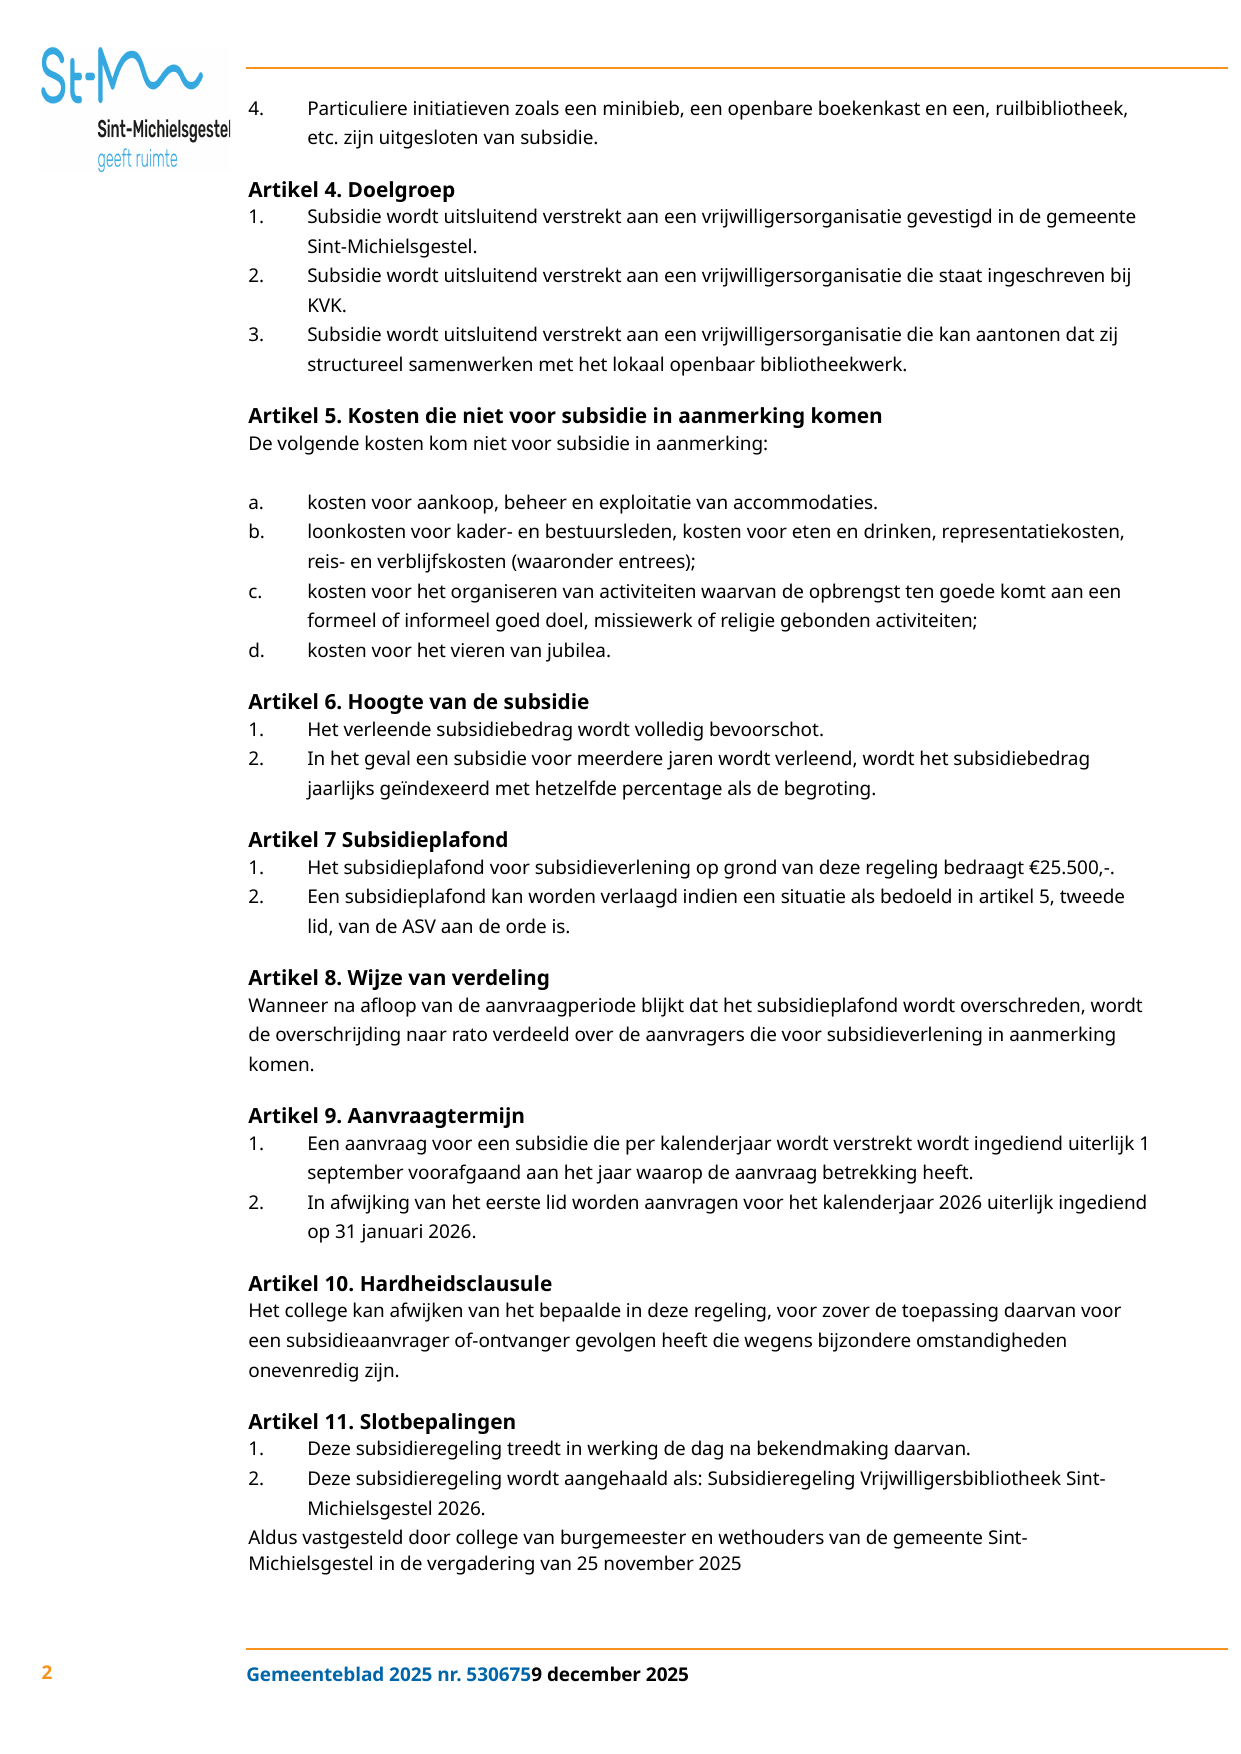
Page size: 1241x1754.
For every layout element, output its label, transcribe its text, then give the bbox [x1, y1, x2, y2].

list kosten voor het organiseren van activiteiten waarvan de opbrengst ten goede komt aan een formeel of informeel goed doel, missiewerk of religie gebonden activiteiten; [248, 578, 1152, 633]
text Artikel 6. Hoogte van de subsidie [248, 687, 1152, 716]
list In afwijking van het eerste lid worden aanvragen voor het kalenderjaar 2026 uiterlijk ingediend op 31 januari 2026. [248, 1189, 1152, 1244]
list kosten voor aankoop, beheer en exploitatie van accommodaties. [248, 489, 1152, 515]
text Het college kan afwijken van het bepaalde in deze regeling, voor zover de toepassing daarvan voor een subsidieaanvrager of-ontvanger gevolgen heeft die wegens bijzondere omstandigheden onevenredig zijn. [248, 1298, 1152, 1382]
list Subsidie wordt uitsluitend verstrekt aan een vrijwilligersorganisatie gevestigd in de gemeente Sint-Michielsgestel. [248, 203, 1152, 258]
list kosten voor het vieren van jubilea. [248, 637, 1152, 663]
list Deze subsidieregeling treedt in werking de dag na bekendmaking daarvan. [248, 1436, 1152, 1461]
list Deze subsidieregeling wordt aangehaald als: Subsidieregeling Vrijwilligersbibliotheek Sint-Michielsgestel 2026. [248, 1465, 1152, 1521]
text Artikel 9. Aanvraagtermijn [248, 1102, 1152, 1130]
list In het geval een subsidie voor meerdere jaren wordt verleend, wordt het subsidiebedrag jaarlijks geïndexeerd met hetzelfde percentage als de begroting. [248, 746, 1152, 801]
list Subsidie wordt uitsluitend verstrekt aan een vrijwilligersorganisatie die staat ingeschreven bij KVK. [248, 262, 1152, 318]
text Artikel 7 Subsidieplafond [248, 826, 1152, 854]
list Een aanvraag voor een subsidie die per kalenderjaar wordt verstrekt wordt ingediend uiterlijk 1 september voorafgaand aan het jaar waarop de aanvraag betrekking heeft. [248, 1130, 1152, 1185]
list Subsidie wordt uitsluitend verstrekt aan een vrijwilligersorganisatie die kan aantonen dat zij structureel samenwerken met het lokaal openbaar bibliotheekwerk. [248, 322, 1152, 377]
list Particuliere initiatieven zoals een minibieb, een openbare boekenkast en een, ruilbibliotheek, etc. zijn uitgesloten van subsidie. [248, 95, 1152, 150]
list Het verleende subsidiebedrag wordt volledig bevoorschot. [248, 716, 1152, 742]
list loonkosten voor kader- en bestuursleden, kosten voor eten en drinken, representatiekosten, reis- en verblijfskosten (waaronder entrees); [248, 519, 1152, 574]
text Artikel 11. Slotbepalingen [248, 1407, 1152, 1436]
text Artikel 10. Hardheidsclausule [248, 1269, 1152, 1298]
list Een subsidieplafond kan worden verlaagd indien een situatie als bedoeld in artikel 5, tweede lid, van de ASV aan de orde is. [248, 883, 1152, 939]
list Het subsidieplafond voor subsidieverlening op grond van deze regeling bedraagt €25.500,-. [248, 854, 1152, 880]
text Artikel 4. Doelgroep [248, 175, 1152, 203]
text De volgende kosten kom niet voor subsidie in aanmerking: [248, 430, 1152, 456]
text Aldus vastgesteld door college van burgemeester en wethouders van de gemeente Sint-Michielsgestel in de vergadering van 25 november 2025 [248, 1524, 1152, 1576]
text Artikel 8. Wijze van verdeling [248, 963, 1152, 992]
text Wanneer na afloop van de aanvraagperiode blijkt dat het subsidieplafond wordt overschreden, wordt de overschrijding naar rato verdeeld over de aanvragers die voor subsidieverlening in aanmerking komen. [248, 992, 1152, 1077]
picture [41, 47, 231, 172]
text Artikel 5. Kosten die niet voor subsidie in aanmerking komen [248, 402, 1152, 430]
